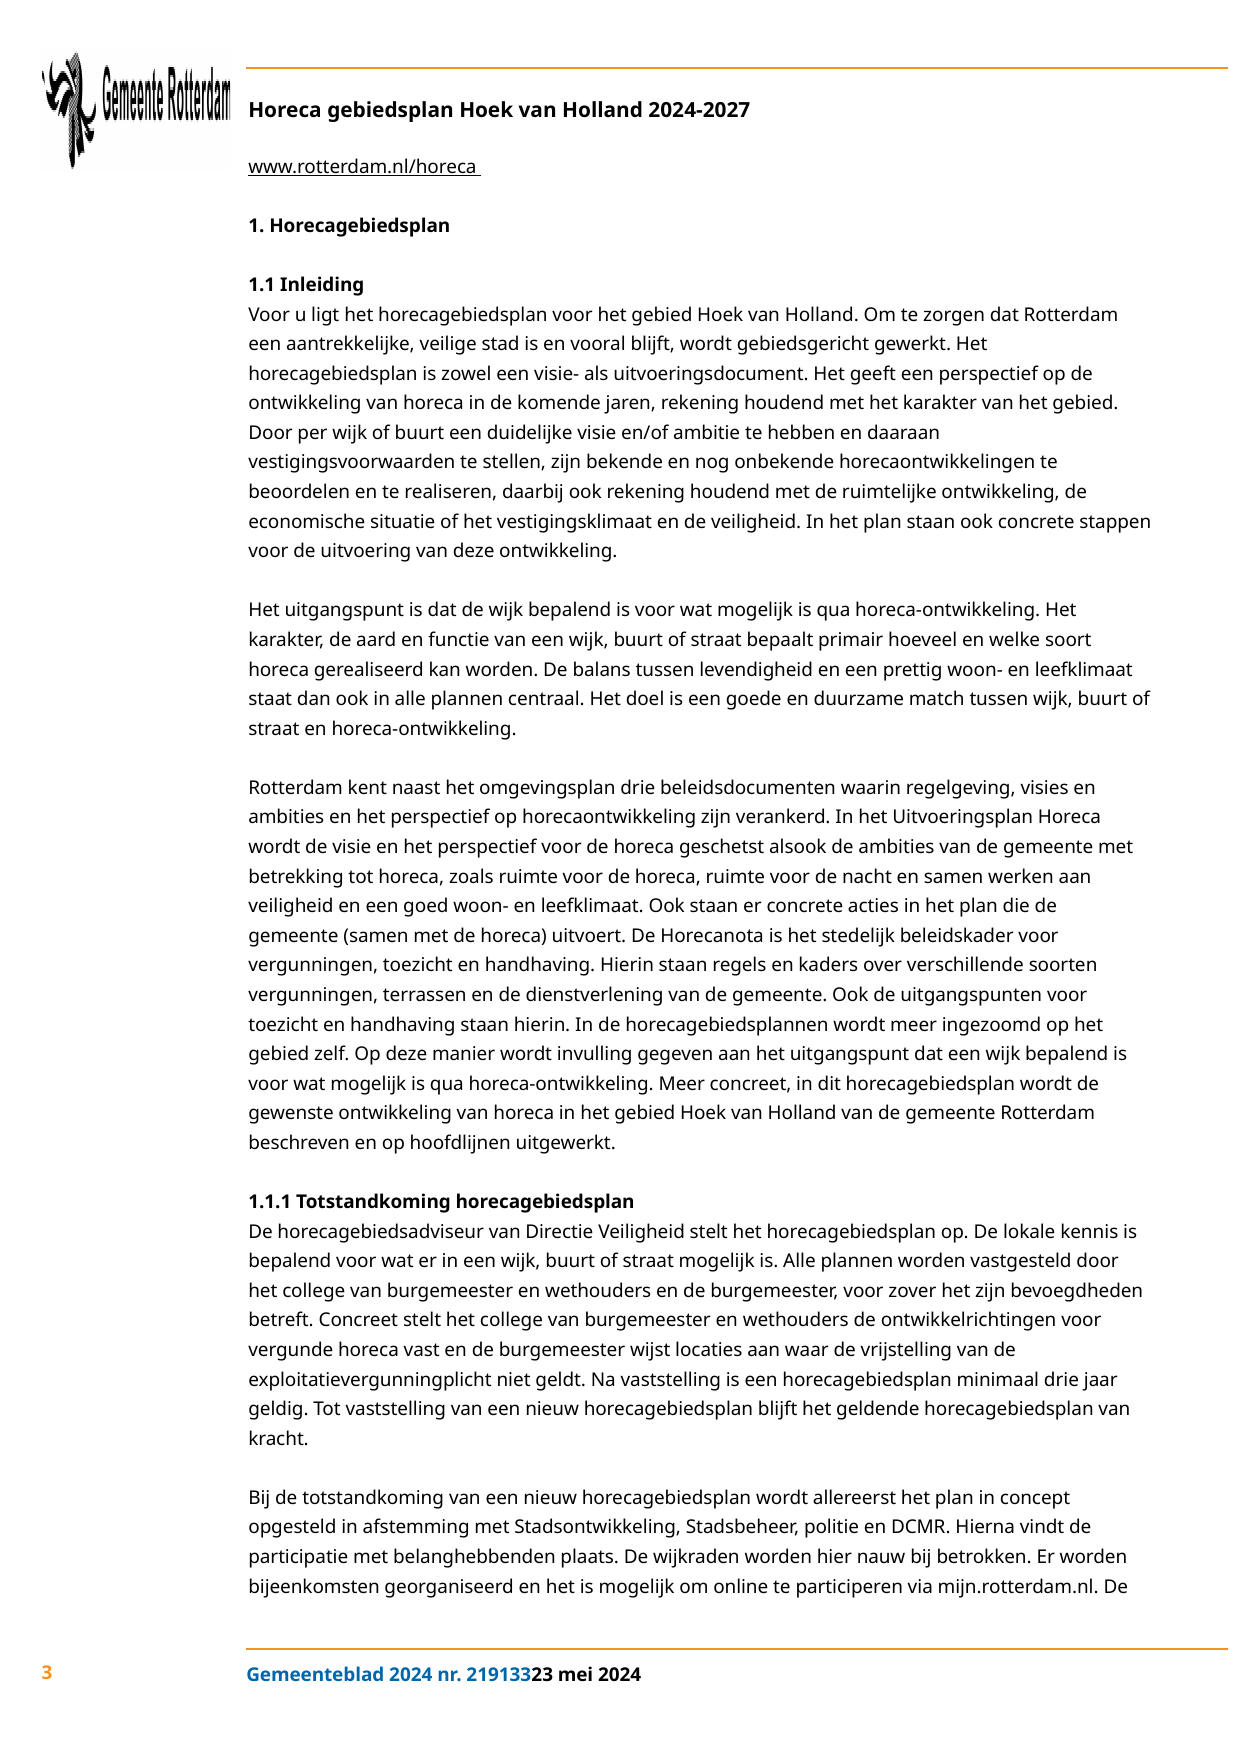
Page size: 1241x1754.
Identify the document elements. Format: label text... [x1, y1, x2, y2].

text Horeca gebiedsplan Hoek van Holland 2024-2027 [248, 95, 1152, 123]
text Rotterdam kent naast het omgevingsplan drie beleidsdocumenten waarin regelgeving, visies en ambities en het perspectief op horecaontwikkeling zijn verankerd. In het Uitvoeringsplan Horeca wordt de visie en het perspectief voor de horeca geschetst alsook de ambities van de gemeente met betrekking tot horeca, zoals ruimte voor de horeca, ruimte voor de nacht en samen werken aan veiligheid en een goed woon- en leefklimaat. Ook staan er concrete acties in het plan die de gemeente (samen met de horeca) uitvoert. De Horecanota is het stedelijk beleidskader voor vergunningen, toezicht en handhaving. Hierin staan regels en kaders over verschillende soorten vergunningen, terrassen en de dienstverlening van de gemeente. Ook de uitgangspunten voor toezicht en handhaving staan hierin. In de horecagebiedsplannen wordt meer ingezoomd op het gebied zelf. Op deze manier wordt invulling gegeven aan het uitgangspunt dat een wijk bepalend is voor wat mogelijk is qua horeca-ontwikkeling. Meer concreet, in dit horecagebiedsplan wordt de gewenste ontwikkeling van horeca in het gebied Hoek van Holland van de gemeente Rotterdam beschreven en op hoofdlijnen uitgewerkt. [248, 774, 1152, 1155]
picture [41, 47, 231, 172]
text www.rotterdam.nl/horeca [248, 153, 1152, 179]
text De horecagebiedsadviseur van Directie Veiligheid stelt het horecagebiedsplan op. De lokale kennis is bepalend voor wat er in een wijk, buurt of straat mogelijk is. Alle plannen worden vastgesteld door het college van burgemeester en wethouders en de burgemeester, voor zover het zijn bevoegdheden betreft. Concreet stelt het college van burgemeester en wethouders de ontwikkelrichtingen voor vergunde horeca vast en de burgemeester wijst locaties aan waar de vrijstelling van de exploitatievergunningplicht niet geldt. Na vaststelling is een horecagebiedsplan minimaal drie jaar geldig. Tot vaststelling van een nieuw horecagebiedsplan blijft het geldende horecagebiedsplan van kracht. [248, 1218, 1152, 1451]
text 1. Horecagebiedsplan [248, 212, 1152, 238]
text 1.1.1 Totstandkoming horecagebiedsplan [248, 1188, 1152, 1214]
text Het uitgangspunt is dat de wijk bepalend is voor wat mogelijk is qua horeca-ontwikkeling. Het karakter, de aard en functie van een wijk, buurt of straat bepaalt primair hoeveel en welke soort horeca gerealiseerd kan worden. De balans tussen levendigheid en een prettig woon- en leefklimaat staat dan ook in alle plannen centraal. Het doel is een goede en duurzame match tussen wijk, buurt of straat en horeca-ontwikkeling. [248, 597, 1152, 741]
text 1.1 Inleiding [248, 271, 1152, 297]
text Bij de totstandkoming van een nieuw horecagebiedsplan wordt allereerst het plan in concept opgesteld in afstemming met Stadsontwikkeling, Stadsbeheer, politie en DCMR. Hierna vindt de participatie met belanghebbenden plaats. De wijkraden worden hier nauw bij betrokken. Er worden bijeenkomsten georganiseerd en het is mogelijk om online te participeren via mijn.rotterdam.nl. De [248, 1484, 1152, 1599]
text Voor u ligt het horecagebiedsplan voor het gebied Hoek van Holland. Om te zorgen dat Rotterdam een aantrekkelijke, veilige stad is en vooral blijft, wordt gebiedsgericht gewerkt. Het horecagebiedsplan is zowel een visie- als uitvoeringsdocument. Het geeft een perspectief op de ontwikkeling van horeca in de komende jaren, rekening houdend met het karakter van het gebied. Door per wijk of buurt een duidelijke visie en/of ambitie te hebben en daaraan vestigingsvoorwaarden te stellen, zijn bekende en nog onbekende horecaontwikkelingen te beoordelen en te realiseren, daarbij ook rekening houdend met de ruimtelijke ontwikkeling, de economische situatie of het vestigingsklimaat en de veiligheid. In het plan staan ook concrete stappen voor de uitvoering van deze ontwikkeling. [248, 301, 1152, 563]
